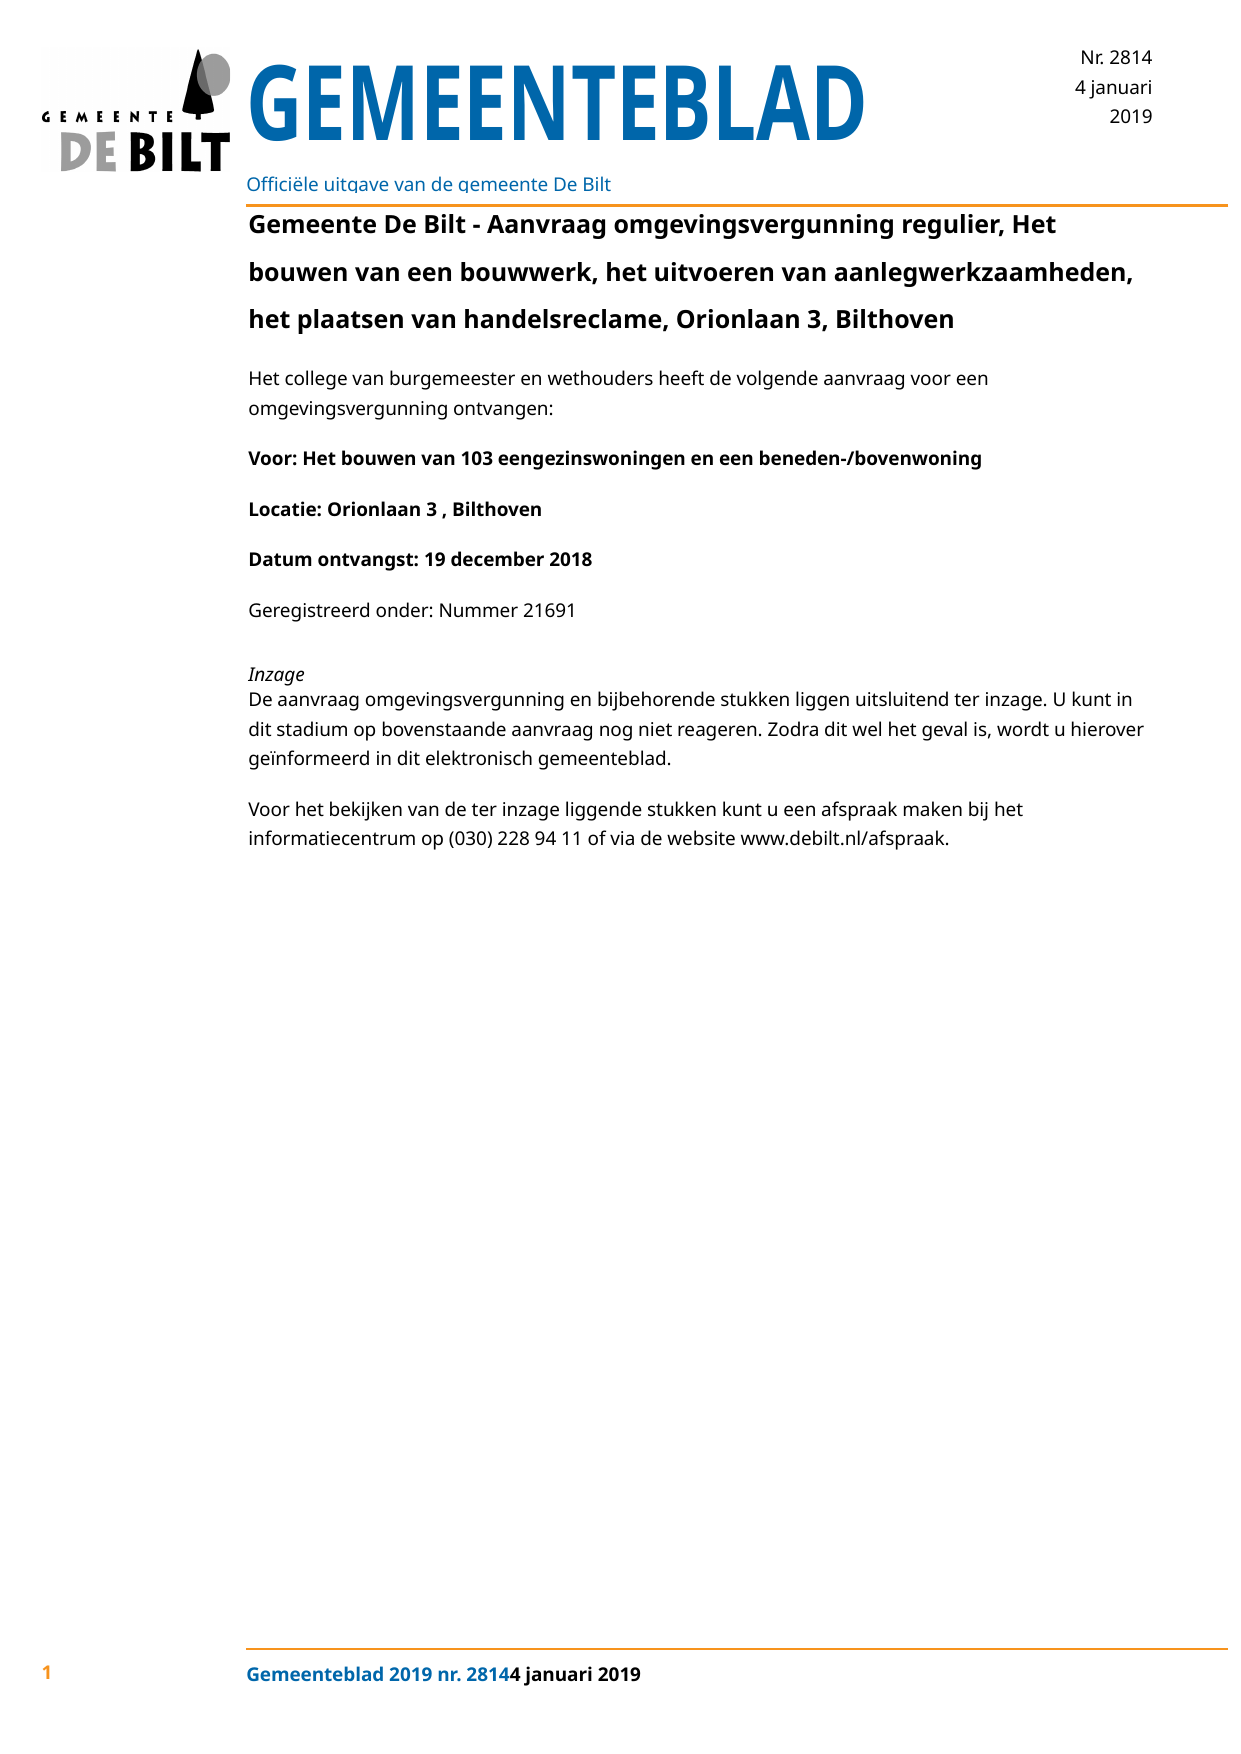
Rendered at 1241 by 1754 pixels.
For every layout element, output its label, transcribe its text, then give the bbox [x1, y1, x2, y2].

text De aanvraag omgevingsvergunning en bijbehorende stukken liggen uitsluitend ter inzage. U kunt in dit stadium op bovenstaande aanvraag nog niet reageren. Zodra dit wel het geval is, wordt u hierover geïnformeerd in dit elektronisch gemeenteblad. [248, 686, 1152, 771]
text Inzage [248, 661, 1152, 686]
text Gemeente De Bilt - Aanvraag omgevingsvergunning regulier, Het bouwen van een bouwwerk, het uitvoeren van aanlegwerkzaamheden, het plaatsen van handelsreclame, Orionlaan 3, Bilthoven [248, 207, 1152, 336]
text Het college van burgemeester en wethouders heeft de volgende aanvraag voor een omgevingsvergunning ontvangen: [248, 366, 1152, 421]
picture [41, 47, 231, 172]
text Locatie: Orionlaan 3 , Bilthoven [248, 496, 1152, 522]
text Geregistreerd onder: Nummer 21691 [248, 597, 1152, 622]
text Voor het bekijken van de ter inzage liggende stukken kunt u een afspraak maken bij het informatiecentrum op (030) 228 94 11 of via de website www.debilt.nl/afspraak. [248, 796, 1152, 851]
text Datum ontvangst: 19 december 2018 [248, 546, 1152, 572]
text Voor: Het bouwen van 103 eengezinswoningen en een beneden-/bovenwoning [248, 446, 1152, 471]
